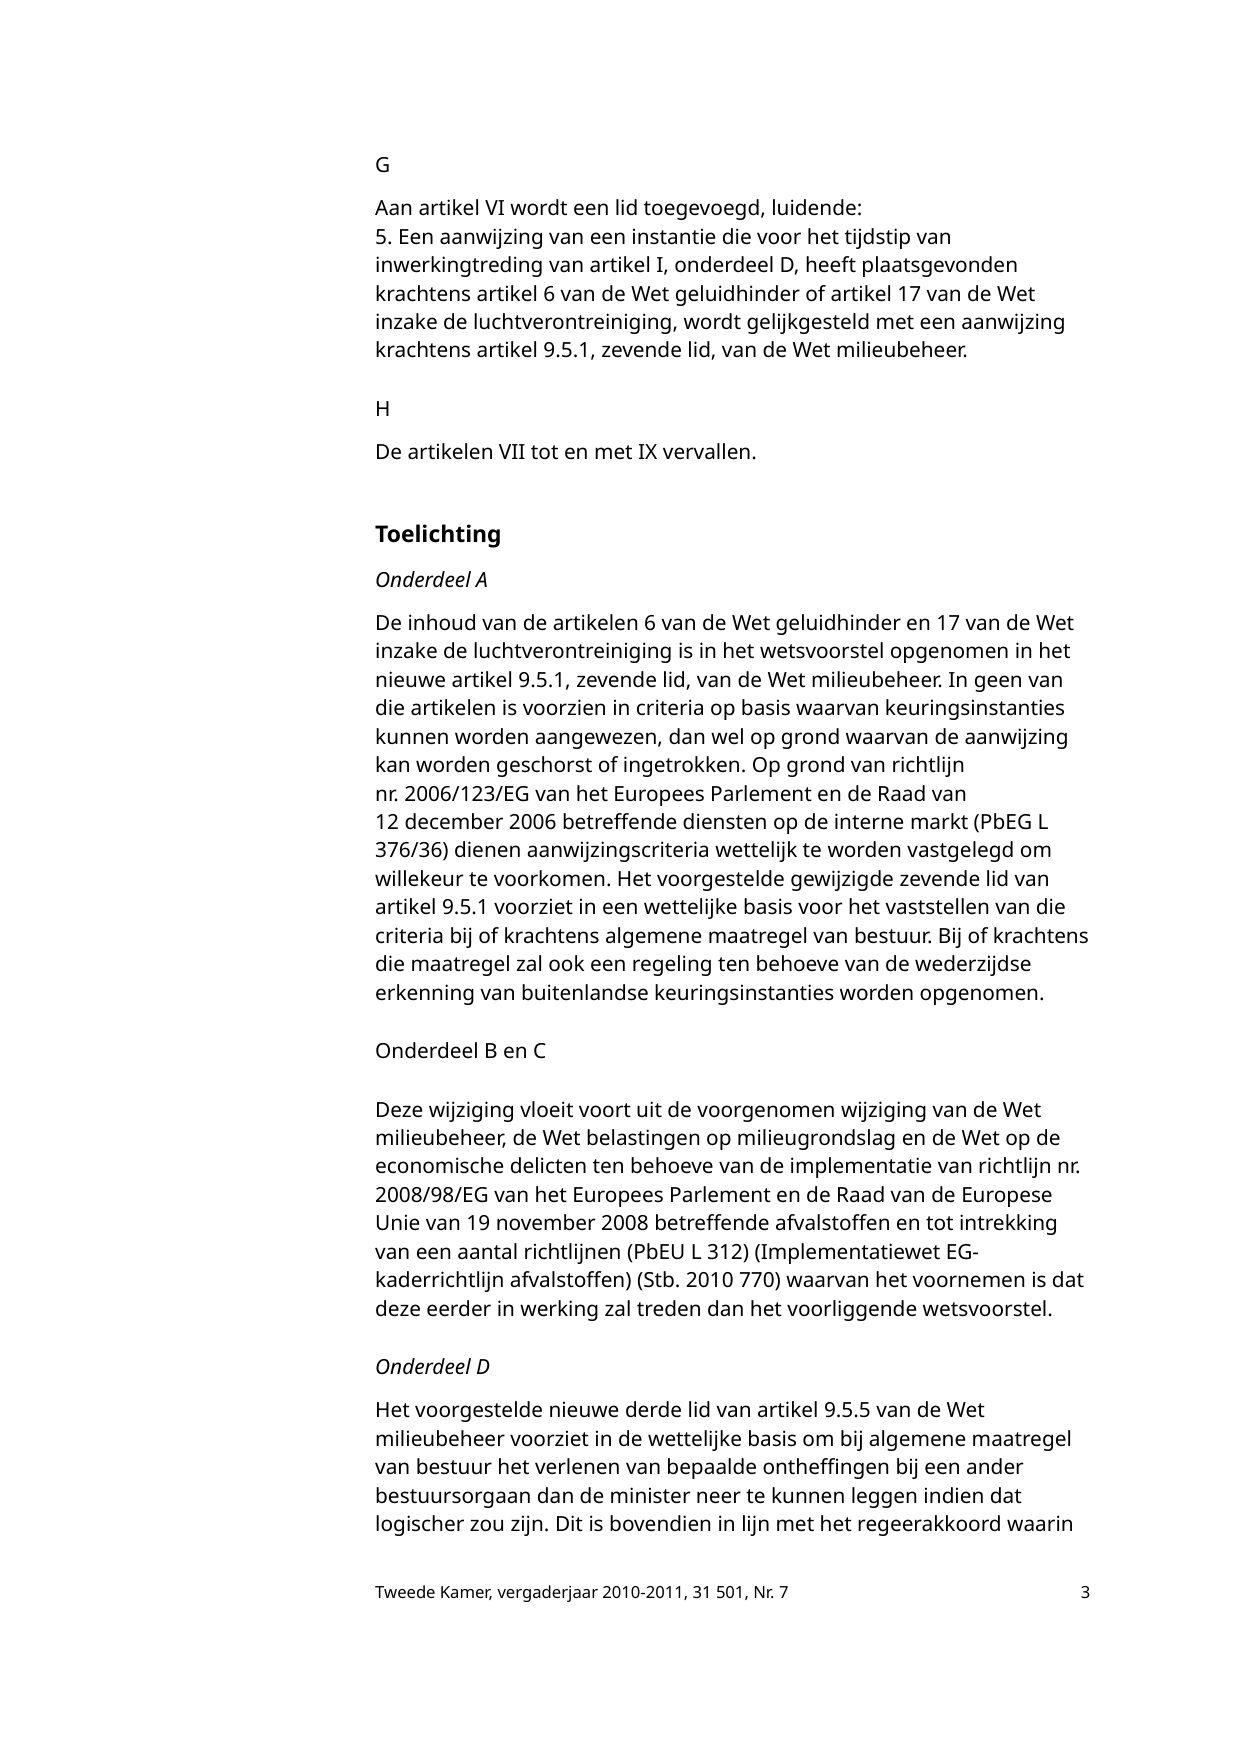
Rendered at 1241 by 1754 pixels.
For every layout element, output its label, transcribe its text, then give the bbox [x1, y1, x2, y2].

text De inhoud van de artikelen 6 van de Wet geluidhinder en 17 van de Wet inzake de luchtverontreiniging is in het wetsvoorstel opgenomen in het nieuwe artikel 9.5.1, zevende lid, van de Wet milieubeheer. In geen van die artikelen is voorzien in criteria op basis waarvan keuringsinstanties kunnen worden aangewezen, dan wel op grond waarvan de aanwijzing kan worden geschorst of ingetrokken. Op grond van richtlijn nr. 2006/123/EG van het Europees Parlement en de Raad van 12 december 2006 betreffende diensten op de interne markt (PbEG L 376/36) dienen aanwijzingscriteria wettelijk te worden vastgelegd om willekeur te voorkomen. Het voorgestelde gewijzigde zevende lid van artikel 9.5.1 voorziet in een wettelijke basis voor het vaststellen van die criteria bij of krachtens algemene maatregel van bestuur. Bij of krachtens die maatregel zal ook een regeling ten behoeve van de wederzijdse erkenning van buitenlandse keuringsinstanties worden opgenomen. [375, 608, 1090, 1006]
text Onderdeel B en C [375, 1036, 1090, 1065]
text Onderdeel D [375, 1352, 1090, 1381]
text 5. Een aanwijzing van een instantie die voor het tijdstip van inwerkingtreding van artikel I, onderdeel D, heeft plaatsgevonden krachtens artikel 6 van de Wet geluidhinder of artikel 17 van de Wet inzake de luchtverontreiniging, wordt gelijkgesteld met een aanwijzing krachtens artikel 9.5.1, zevende lid, van de Wet milieubeheer. [375, 222, 1090, 364]
text H [375, 394, 1090, 422]
text De artikelen VII tot en met IX vervallen. [375, 437, 1090, 466]
subtitle Toelichting [375, 518, 1090, 550]
text Onderdeel A [375, 565, 1090, 593]
text Het voorgestelde nieuwe derde lid van artikel 9.5.5 van de Wet milieubeheer voorziet in de wettelijke basis om bij algemene maatregel van bestuur het verlenen van bepaalde ontheffingen bij een ander bestuursorgaan dan de minister neer te kunnen leggen indien dat logischer zou zijn. Dit is bovendien in lijn met het regeerakkoord waarin [375, 1396, 1090, 1538]
text Aan artikel VI wordt een lid toegevoegd, luidende: [375, 193, 1090, 222]
text Deze wijziging vloeit voort uit de voorgenomen wijziging van de Wet milieubeheer, de Wet belastingen op milieugrondslag en de Wet op de economische delicten ten behoeve van de implementatie van richtlijn nr. 2008/98/EG van het Europees Parlement en de Raad van de Europese Unie van 19 november 2008 betreffende afvalstoffen en tot intrekking van een aantal richtlijnen (PbEU L 312) (Implementatiewet EG-kaderrichtlijn afvalstoffen) (Stb. 2010 770) waarvan het voornemen is dat deze eerder in werking zal treden dan het voorliggende wetsvoorstel. [375, 1095, 1090, 1322]
text G [375, 150, 1090, 178]
